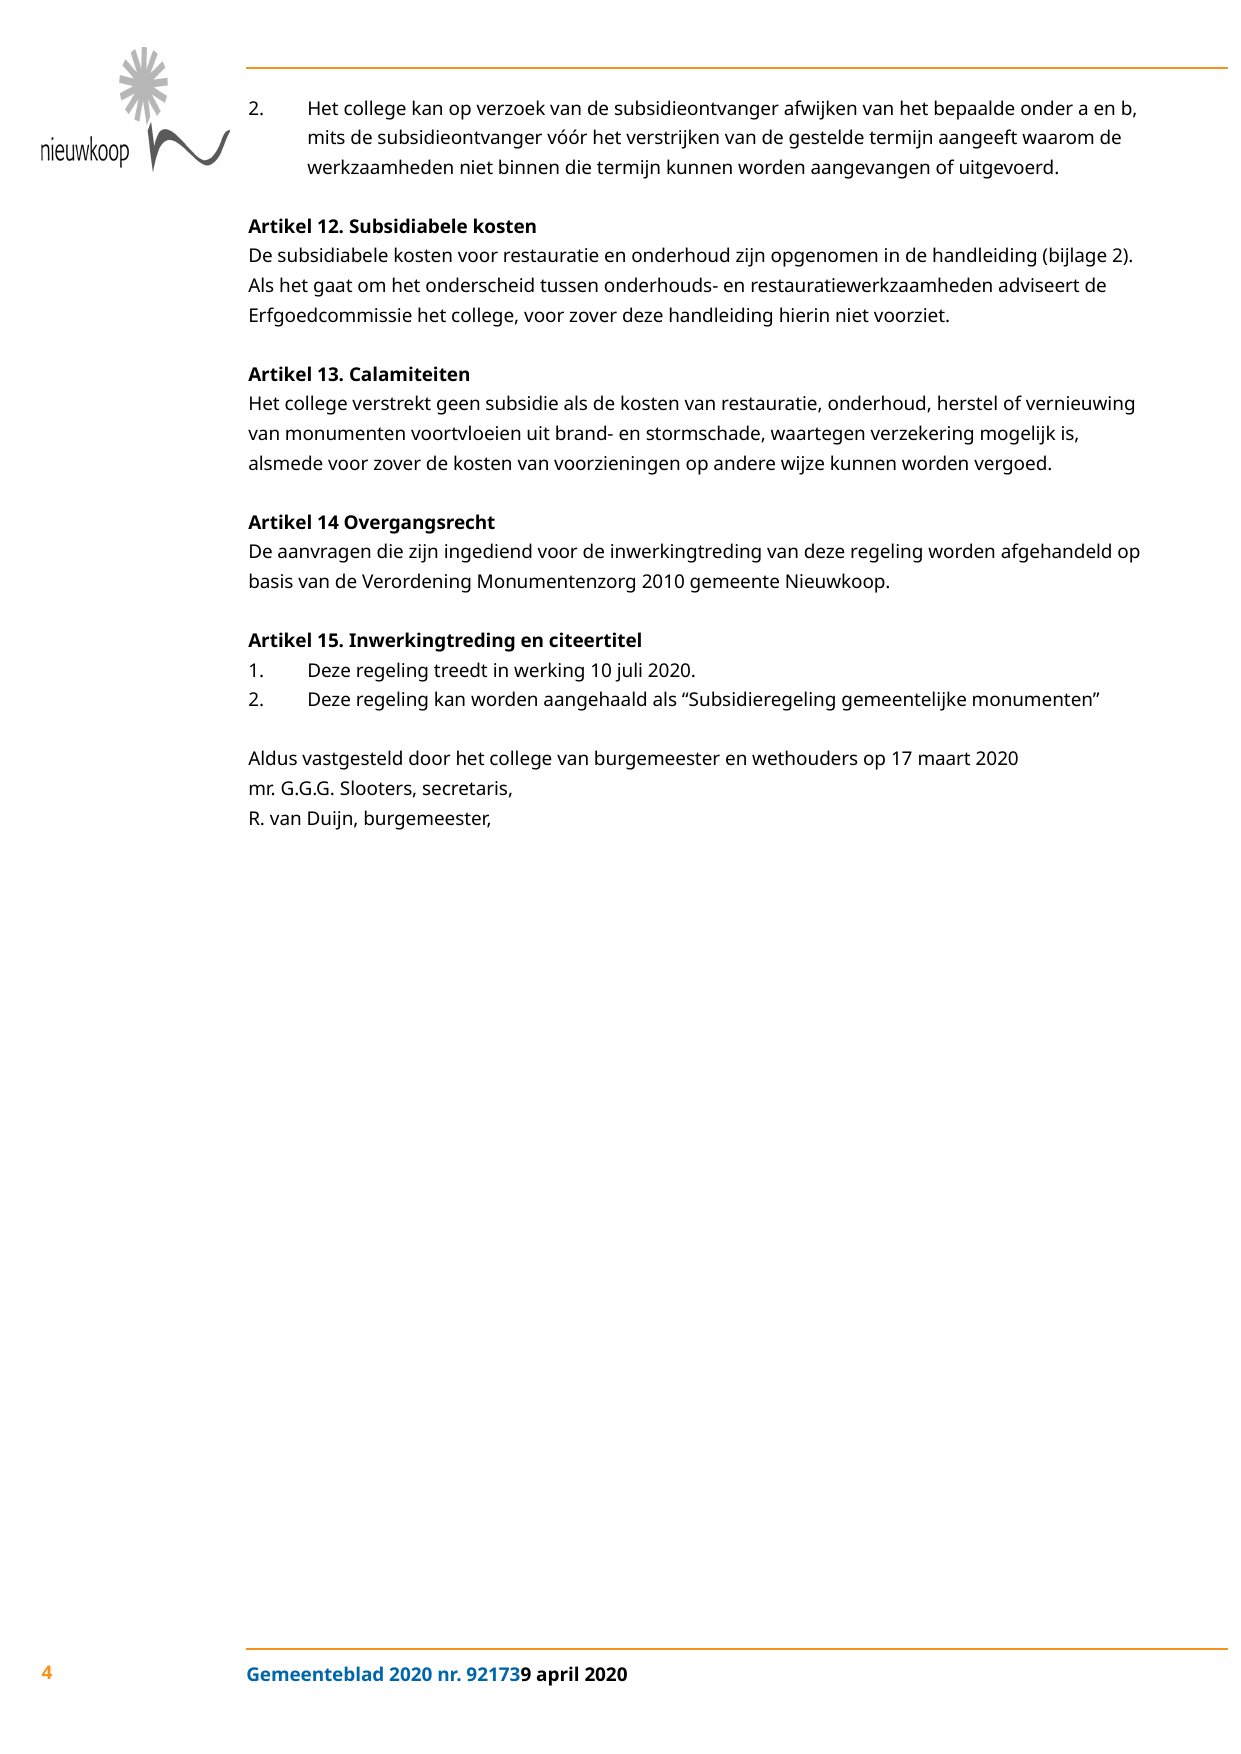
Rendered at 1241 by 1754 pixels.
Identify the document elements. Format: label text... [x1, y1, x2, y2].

text R. van Duijn, burgemeester, [248, 805, 1152, 831]
list Het college kan op verzoek van de subsidieontvanger afwijken van het bepaalde onder a en b, mits de subsidieontvanger vóór het verstrijken van de gestelde termijn aangeeft waarom de werkzaamheden niet binnen die termijn kunnen worden aangevangen of uitgevoerd. [248, 95, 1152, 180]
text Artikel 14 Overgangsrecht [248, 509, 1152, 535]
text Artikel 13. Calamiteiten [248, 361, 1152, 387]
list Deze regeling treedt in werking 10 juli 2020. [248, 657, 1152, 683]
text Artikel 15. Inwerkingtreding en citeertitel [248, 627, 1152, 653]
list Deze regeling kan worden aangehaald als “Subsidieregeling gemeentelijke monumenten” [248, 686, 1152, 712]
picture [41, 47, 231, 172]
text De aanvragen die zijn ingediend voor de inwerkingtreding van deze regeling worden afgehandeld op basis van de Verordening Monumentenzorg 2010 gemeente Nieuwkoop. [248, 538, 1152, 594]
text mr. G.G.G. Slooters, secretaris, [248, 775, 1152, 801]
text Artikel 12. Subsidiabele kosten [248, 213, 1152, 239]
text Aldus vastgesteld door het college van burgemeester en wethouders op 17 maart 2020 [248, 746, 1152, 771]
text Als het gaat om het onderscheid tussen onderhouds- en restauratiewerkzaamheden adviseert de Erfgoedcommissie het college, voor zover deze handleiding hierin niet voorziet. [248, 272, 1152, 328]
text Het college verstrekt geen subsidie als de kosten van restauratie, onderhoud, herstel of vernieuwing van monumenten voortvloeien uit brand- en stormschade, waartegen verzekering mogelijk is, alsmede voor zover de kosten van voorzieningen op andere wijze kunnen worden vergoed. [248, 391, 1152, 476]
text De subsidiabele kosten voor restauratie en onderhoud zijn opgenomen in de handleiding (bijlage 2). [248, 243, 1152, 268]
